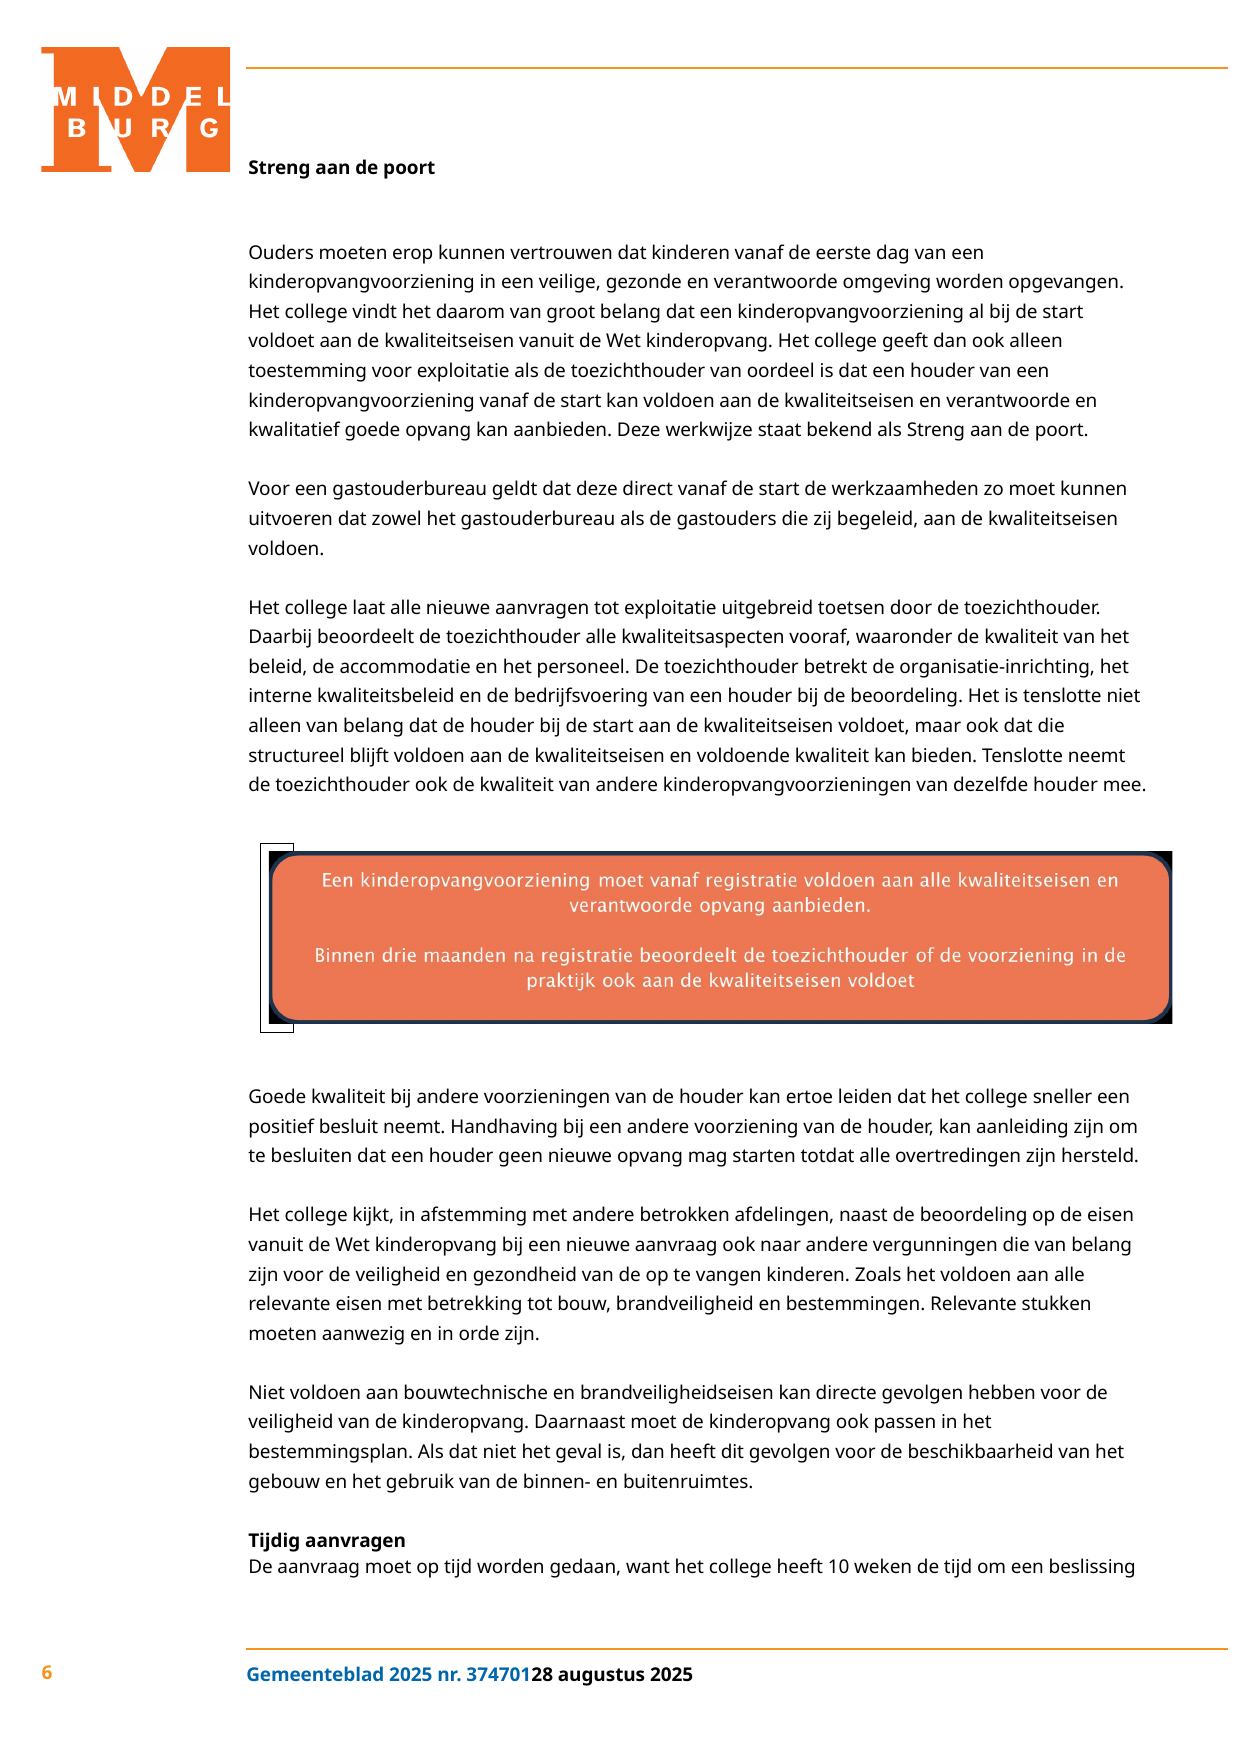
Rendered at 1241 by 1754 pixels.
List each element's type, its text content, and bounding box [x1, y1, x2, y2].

text Tijdig aanvragen [248, 1527, 1152, 1553]
text Het college laat alle nieuwe aanvragen tot exploitatie uitgebreid toetsen door de toezichthouder. Daarbij beoordeelt de toezichthouder alle kwaliteitsaspecten vooraf, waaronder de kwaliteit van het beleid, de accommodatie en het personeel. De toezichthouder betrekt de organisatie-inrichting, het interne kwaliteitsbeleid en de bedrijfsvoering van een houder bij de beoordeling. Het is tenslotte niet alleen van belang dat de houder bij de start aan de kwaliteitseisen voldoet, maar ook dat die structureel blijft voldoen aan de kwaliteitseisen en voldoende kwaliteit kan bieden. Tenslotte neemt de toezichthouder ook de kwaliteit van andere kinderopvangvoorzieningen van dezelfde houder mee. [248, 594, 1152, 797]
text Het college kijkt, in afstemming met andere betrokken afdelingen, naast de beoordeling op de eisen vanuit de Wet kinderopvang bij een nieuwe aanvraag ook naar andere vergunningen die van belang zijn voor de veiligheid en gezondheid van de op te vangen kinderen. Zoals het voldoen aan alle relevante eisen met betrekking tot bouw, brandveiligheid en bestemmingen. Relevante stukken moeten aanwezig en in orde zijn. [248, 1202, 1152, 1346]
text Ouders moeten erop kunnen vertrouwen dat kinderen vanaf de eerste dag van een kinderopvangvoorziening in een veilige, gezonde en verantwoorde omgeving worden opgevangen. Het college vindt het daarom van groot belang dat een kinderopvangvoorziening al bij de start voldoet aan de kwaliteitseisen vanuit de Wet kinderopvang. Het college geeft dan ook alleen toestemming voor exploitatie als de toezichthouder van oordeel is dat een houder van een kinderopvangvoorziening vanaf de start kan voldoen aan de kwaliteitseisen en verantwoorde en kwalitatief goede opvang kan aanbieden. Deze werkwijze staat bekend als Streng aan de poort. [248, 239, 1152, 442]
text Niet voldoen aan bouwtechnische en brandveiligheidseisen kan directe gevolgen hebben voor de veiligheid van de kinderopvang. Daarnaast moet de kinderopvang ook passen in het bestemmingsplan. Als dat niet het geval is, dan heeft dit gevolgen voor de beschikbaarheid van het gebouw en het gebruik van de binnen- en buitenruimtes. [248, 1379, 1152, 1494]
picture [268, 851, 1173, 1024]
text Goede kwaliteit bij andere voorzieningen van de houder kan ertoe leiden dat het college sneller een positief besluit neemt. Handhaving bij een andere voorziening van de houder, kan aanleiding zijn om te besluiten dat een houder geen nieuwe opvang mag starten totdat alle overtredingen zijn hersteld. [248, 1083, 1152, 1168]
text Voor een gastouderbureau geldt dat deze direct vanaf de start de werkzaamheden zo moet kunnen uitvoeren dat zowel het gastouderbureau als de gastouders die zij begeleid, aan de kwaliteitseisen voldoen. [248, 476, 1152, 560]
picture [41, 47, 231, 172]
text Streng aan de poort [248, 154, 1152, 180]
text De aanvraag moet op tijd worden gedaan, want het college heeft 10 weken de tijd om een beslissing [248, 1553, 1152, 1578]
